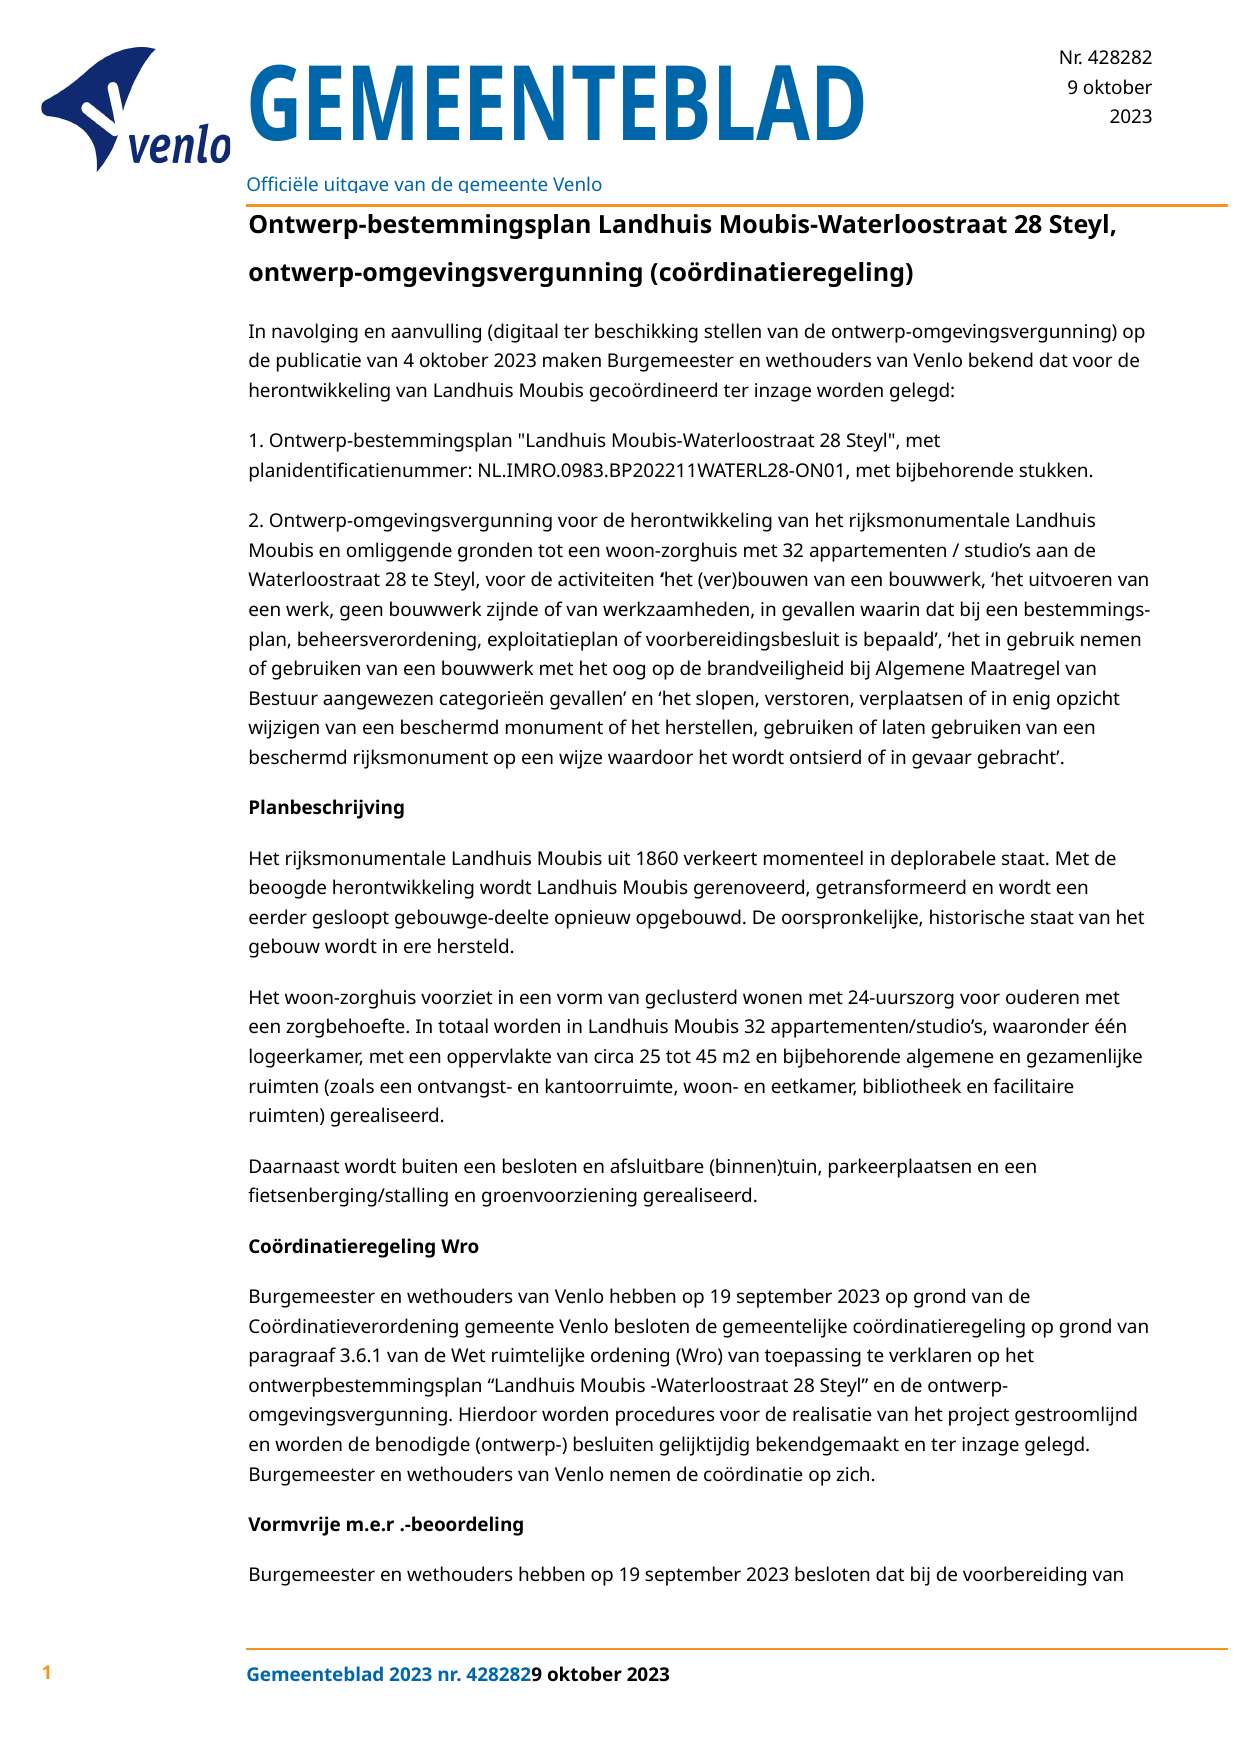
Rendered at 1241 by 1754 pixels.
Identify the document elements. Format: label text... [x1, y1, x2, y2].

text Coördinatieregeling Wro [248, 1233, 1152, 1259]
text Vormvrije m.e.r .-beoordeling [248, 1511, 1152, 1537]
text Ontwerp-bestemmingsplan Landhuis Moubis-Waterloostraat 28 Steyl, ontwerp-omgevingsvergunning (coördinatieregeling) [248, 207, 1152, 288]
picture [41, 47, 231, 172]
text Het woon-zorghuis voorziet in een vorm van geclusterd wonen met 24-uurszorg voor ouderen met een zorgbehoefte. In totaal worden in Landhuis Moubis 32 appartementen/studio’s, waaronder één logeerkamer, met een oppervlakte van circa 25 tot 45 m2 en bijbehorende algemene en gezamenlijke ruimten (zoals een ontvangst- en kantoorruimte, woon- en eetkamer, bibliotheek en facilitaire ruimten) gerealiseerd. [248, 984, 1152, 1128]
text 2. Ontwerp-omgevingsvergunning voor de herontwikkeling van het rijksmonumentale Landhuis Moubis en omliggende gronden tot een woon-zorghuis met 32 appartementen / studio’s aan de Waterloostraat 28 te Steyl, voor de activiteiten ‘het (ver)bouwen van een bouwwerk, ‘het uitvoeren van een werk, geen bouwwerk zijnde of van werkzaamheden, in gevallen waarin dat bij een bestemmings-plan, beheersverordening, exploitatieplan of voorbereidingsbesluit is bepaald’, ‘het in gebruik nemen of gebruiken van een bouwwerk met het oog op de brandveiligheid bij Algemene Maatregel van Bestuur aangewezen categorieën gevallen’ en ‘het slopen, verstoren, verplaatsen of in enig opzicht wijzigen van een beschermd monument of het herstellen, gebruiken of laten gebruiken van een beschermd rijksmonument op een wijze waardoor het wordt ontsierd of in gevaar gebracht’. [248, 507, 1152, 770]
text 1. Ontwerp-bestemmingsplan "Landhuis Moubis-Waterloostraat 28 Steyl", met planidentificatienummer: NL.IMRO.0983.BP202211WATERL28-ON01, met bijbehorende stukken. [248, 427, 1152, 483]
text Het rijksmonumentale Landhuis Moubis uit 1860 verkeert momenteel in deplorabele staat. Met de beoogde herontwikkeling wordt Landhuis Moubis gerenoveerd, getransformeerd en wordt een eerder gesloopt gebouwge-deelte opnieuw opgebouwd. De oorspronkelijke, historische staat van het gebouw wordt in ere hersteld. [248, 845, 1152, 959]
text Daarnaast wordt buiten een besloten en afsluitbare (binnen)tuin, parkeerplaatsen en een fietsenberging/stalling en groenvoorziening gerealiseerd. [248, 1153, 1152, 1208]
text In navolging en aanvulling (digitaal ter beschikking stellen van de ontwerp-omgevingsvergunning) op de publicatie van 4 oktober 2023 maken Burgemeester en wethouders van Venlo bekend dat voor de herontwikkeling van Landhuis Moubis gecoördineerd ter inzage worden gelegd: [248, 318, 1152, 403]
text Burgemeester en wethouders hebben op 19 september 2023 besloten dat bij de voorbereiding van [248, 1562, 1152, 1587]
text Burgemeester en wethouders van Venlo hebben op 19 september 2023 op grond van de Coördinatieverordening gemeente Venlo besloten de gemeentelijke coördinatieregeling op grond van paragraaf 3.6.1 van de Wet ruimtelijke ordening (Wro) van toepassing te verklaren op het ontwerpbestemmingsplan “Landhuis Moubis -Waterloostraat 28 Steyl” en de ontwerp-omgevingsvergunning. Hierdoor worden procedures voor de realisatie van het project gestroomlijnd en worden de benodigde (ontwerp-) besluiten gelijktijdig bekendgemaakt en ter inzage gelegd. Burgemeester en wethouders van Venlo nemen de coördinatie op zich. [248, 1283, 1152, 1487]
text Planbeschrijving [248, 794, 1152, 820]
